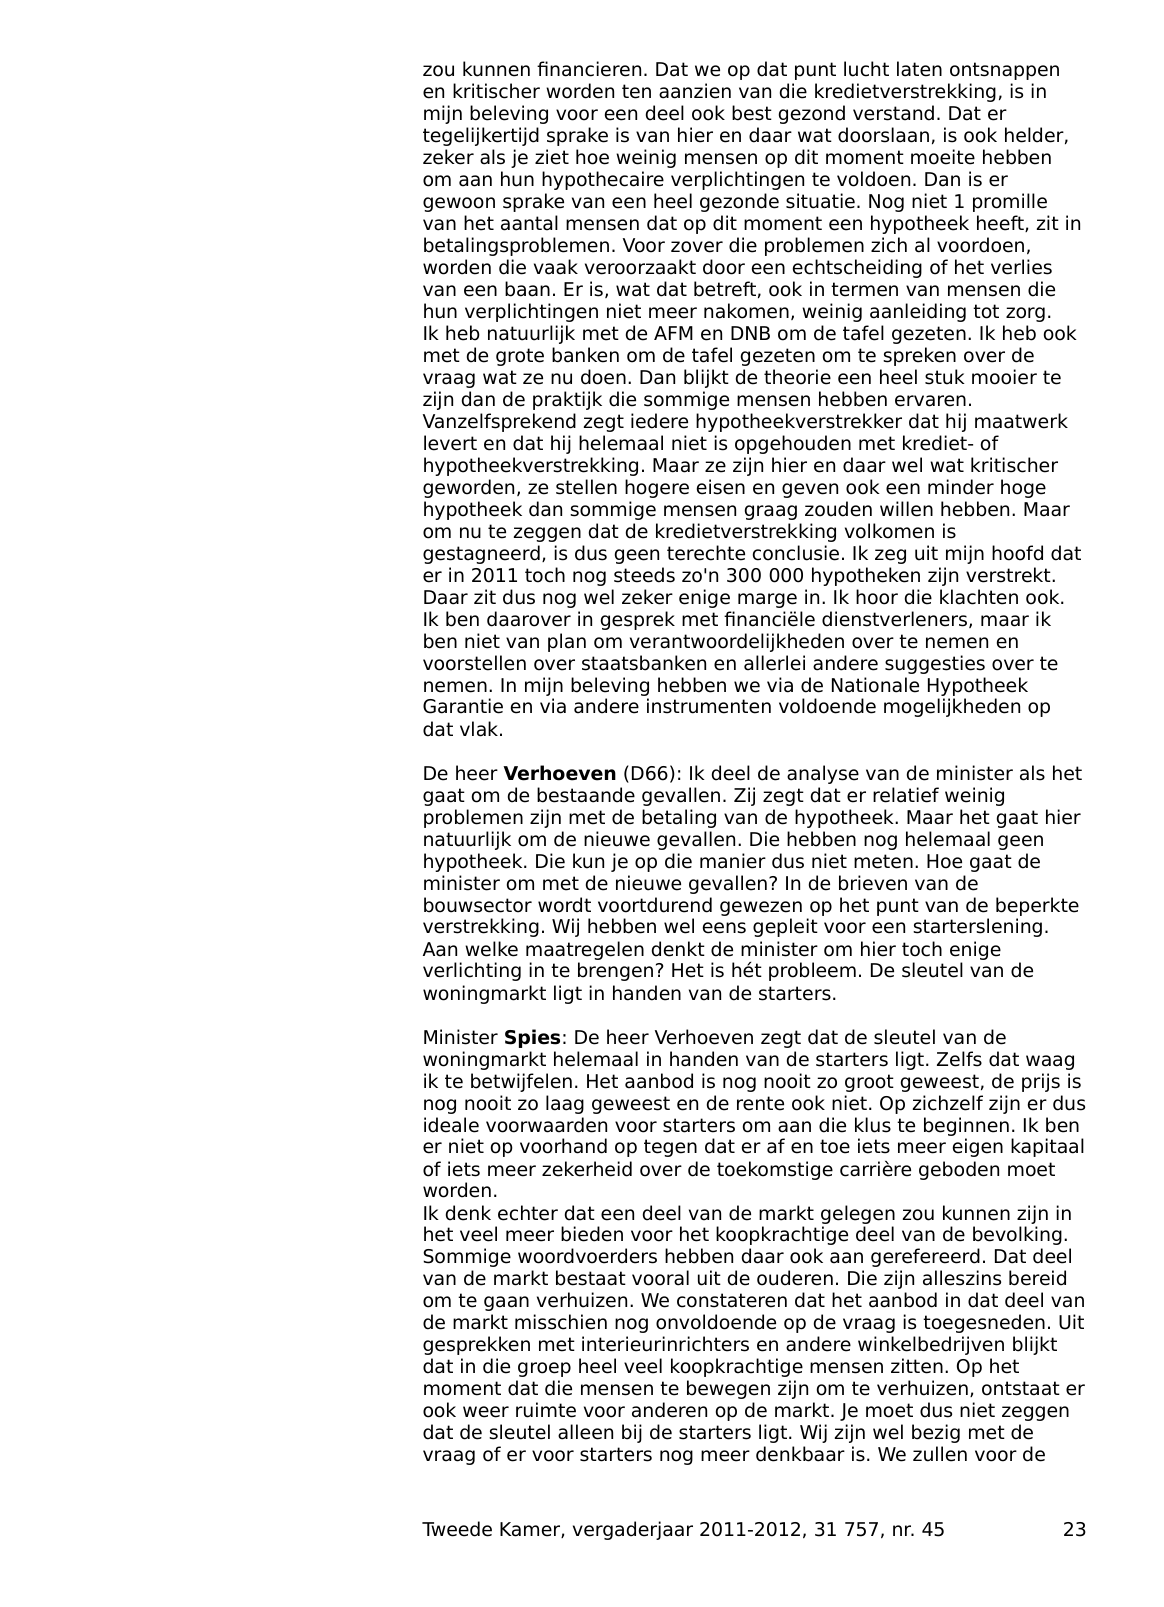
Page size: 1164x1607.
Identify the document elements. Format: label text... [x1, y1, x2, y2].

text Ik denk echter dat een deel van de markt gelegen zou kunnen zijn in het veel meer bieden voor het koopkrachtige deel van de bevolking. Sommige woordvoerders hebben daar ook aan gerefereerd. Dat deel van de markt bestaat vooral uit de ouderen. Die zijn alleszins bereid om te gaan verhuizen. We constateren dat het aanbod in dat deel van de markt misschien nog onvoldoende op de vraag is toegesneden. Uit gesprekken met interieurinrichters en andere winkelbedrijven blijkt dat in die groep heel veel koopkrachtige mensen zitten. Op het moment dat die mensen te bewegen zijn om te verhuizen, ontstaat er ook weer ruimte voor anderen op de markt. Je moet dus niet zeggen dat de sleutel alleen bij de starters ligt. Wij zijn wel bezig met de vraag of er voor starters nog meer denkbaar is. We zullen voor de [422, 1202, 1087, 1466]
text Minister Spies: De heer Verhoeven zegt dat de sleutel van de woningmarkt helemaal in handen van de starters ligt. Zelfs dat waag ik te betwijfelen. Het aanbod is nog nooit zo groot geweest, de prijs is nog nooit zo laag geweest en de rente ook niet. Op zichzelf zijn er dus ideale voorwaarden voor starters om aan die klus te beginnen. Ik ben er niet op voorhand op tegen dat er af en toe iets meer eigen kapitaal of iets meer zekerheid over de toekomstige carrière geboden moet worden. [422, 1027, 1087, 1202]
text De heer Verhoeven (D66): Ik deel de analyse van de minister als het gaat om de bestaande gevallen. Zij zegt dat er relatief weinig problemen zijn met de betaling van de hypotheek. Maar het gaat hier natuurlijk om de nieuwe gevallen. Die hebben nog helemaal geen hypotheek. Die kun je op die manier dus niet meten. Hoe gaat de minister om met de nieuwe gevallen? In de brieven van de bouwsector wordt voortdurend gewezen op het punt van de beperkte verstrekking. Wij hebben wel eens gepleit voor een starterslening. Aan welke maatregelen denkt de minister om hier toch enige verlichting in te brengen? Het is hét probleem. De sleutel van de woningmarkt ligt in handen van de starters. [422, 763, 1087, 1004]
text zou kunnen financieren. Dat we op dat punt lucht laten ontsnappen en kritischer worden ten aanzien van die kredietverstrekking, is in mijn beleving voor een deel ook best gezond verstand. Dat er tegelijkertijd sprake is van hier en daar wat doorslaan, is ook helder, zeker als je ziet hoe weinig mensen op dit moment moeite hebben om aan hun hypothecaire verplichtingen te voldoen. Dan is er gewoon sprake van een heel gezonde situatie. Nog niet 1 promille van het aantal mensen dat op dit moment een hypotheek heeft, zit in betalingsproblemen. Voor zover die problemen zich al voordoen, worden die vaak veroorzaakt door een echtscheiding of het verlies van een baan. Er is, wat dat betreft, ook in termen van mensen die hun verplichtingen niet meer nakomen, weinig aanleiding tot zorg. [422, 59, 1087, 323]
text Ik heb natuurlijk met de AFM en DNB om de tafel gezeten. Ik heb ook met de grote banken om de tafel gezeten om te spreken over de vraag wat ze nu doen. Dan blijkt de theorie een heel stuk mooier te zijn dan de praktijk die sommige mensen hebben ervaren. Vanzelfsprekend zegt iedere hypotheekverstrekker dat hij maatwerk levert en dat hij helemaal niet is opgehouden met krediet- of hypotheekverstrekking. Maar ze zijn hier en daar wel wat kritischer geworden, ze stellen hogere eisen en geven ook een minder hoge hypotheek dan sommige mensen graag zouden willen hebben. Maar om nu te zeggen dat de kredietverstrekking volkomen is gestagneerd, is dus geen terechte conclusie. Ik zeg uit mijn hoofd dat er in 2011 toch nog steeds zo'n 300 000 hypotheken zijn verstrekt. Daar zit dus nog wel zeker enige marge in. Ik hoor die klachten ook. Ik ben daarover in gesprek met financiële dienstverleners, maar ik ben niet van plan om verantwoordelijkheden over te nemen en voorstellen over staatsbanken en allerlei andere suggesties over te nemen. In mijn beleving hebben we via de Nationale Hypotheek Garantie en via andere instrumenten voldoende mogelijkheden op dat vlak. [422, 323, 1087, 740]
